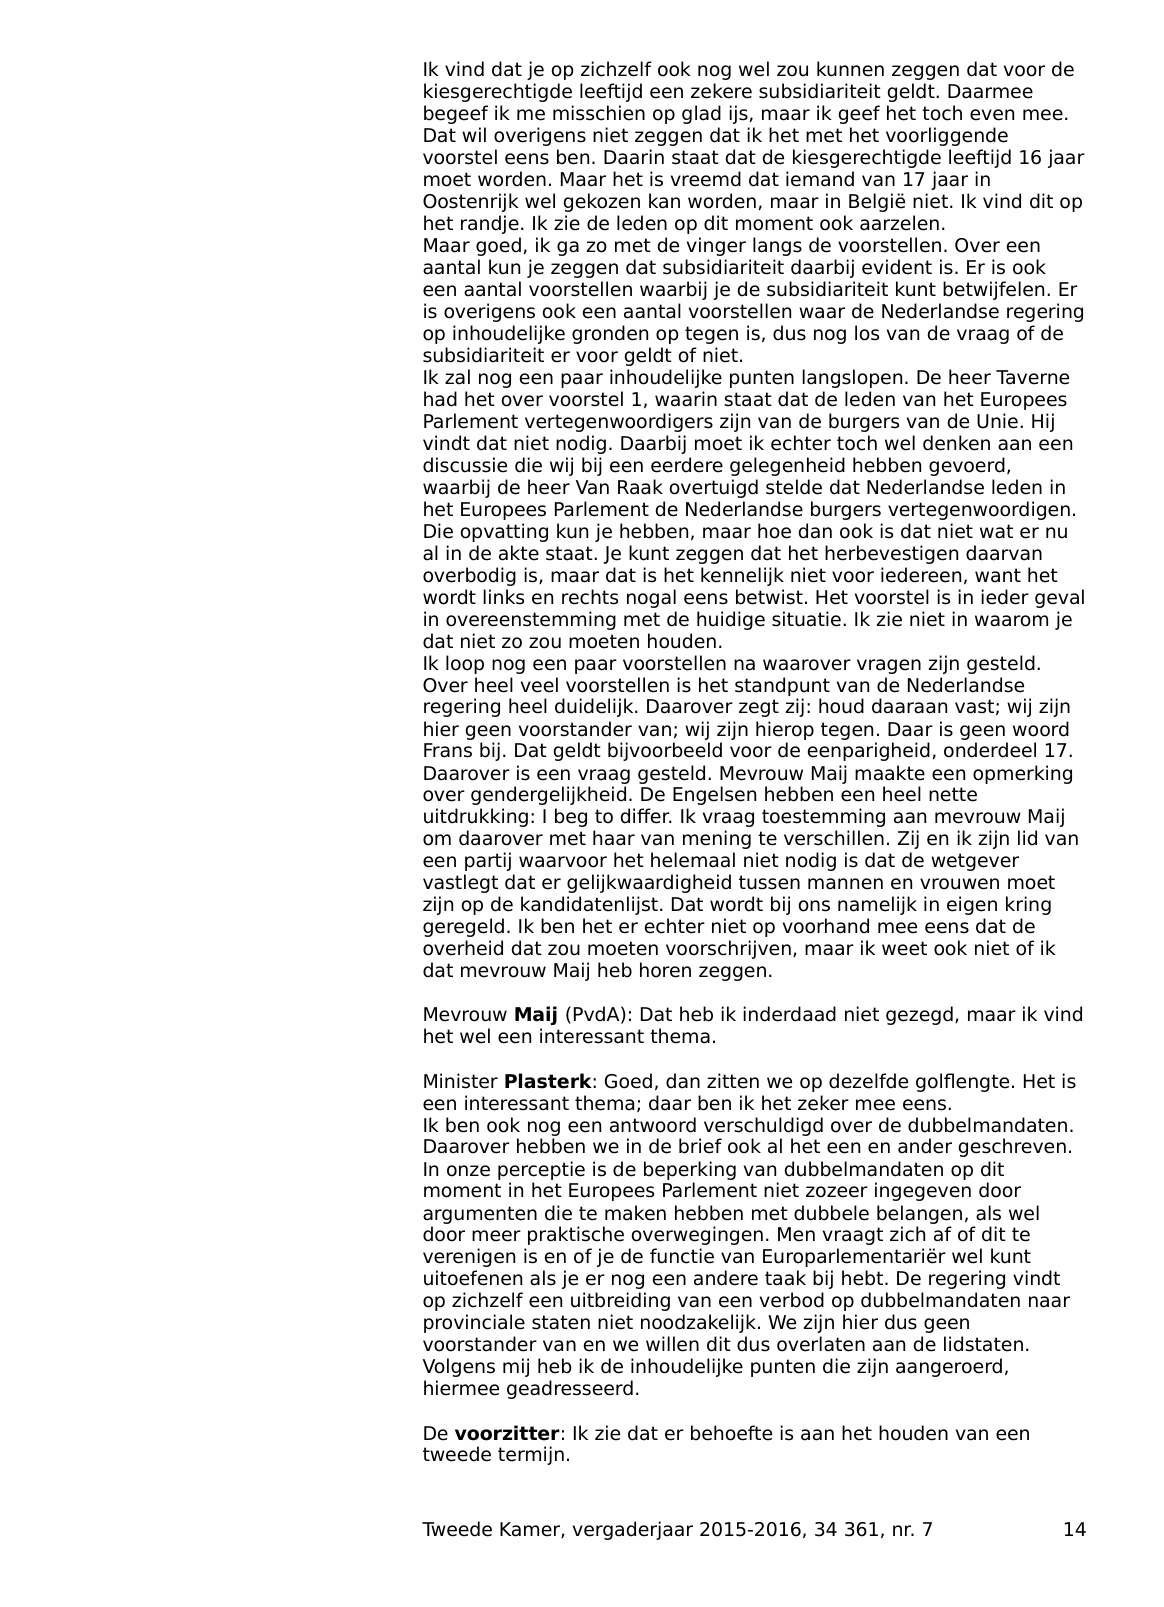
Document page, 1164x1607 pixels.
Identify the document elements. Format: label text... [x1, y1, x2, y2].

text Ik ben ook nog een antwoord verschuldigd over de dubbelmandaten. Daarover hebben we in de brief ook al het een en ander geschreven. In onze perceptie is de beperking van dubbelmandaten op dit moment in het Europees Parlement niet zozeer ingegeven door argumenten die te maken hebben met dubbele belangen, als wel door meer praktische overwegingen. Men vraagt zich af of dit te verenigen is en of je de functie van Europarlementariër wel kunt uitoefenen als je er nog een andere taak bij hebt. De regering vindt op zichzelf een uitbreiding van een verbod op dubbelmandaten naar provinciale staten niet noodzakelijk. We zijn hier dus geen voorstander van en we willen dit dus overlaten aan de lidstaten. [422, 1114, 1087, 1356]
text Ik loop nog een paar voorstellen na waarover vragen zijn gesteld. Over heel veel voorstellen is het standpunt van de Nederlandse regering heel duidelijk. Daarover zegt zij: houd daaraan vast; wij zijn hier geen voorstander van; wij zijn hierop tegen. Daar is geen woord Frans bij. Dat geldt bijvoorbeeld voor de eenparigheid, onderdeel 17. Daarover is een vraag gesteld. Mevrouw Maij maakte een opmerking over gendergelijkheid. De Engelsen hebben een heel nette uitdrukking: I beg to differ. Ik vraag toestemming aan mevrouw Maij om daarover met haar van mening te verschillen. Zij en ik zijn lid van een partij waarvoor het helemaal niet nodig is dat de wetgever vastlegt dat er gelijkwaardigheid tussen mannen en vrouwen moet zijn op de kandidatenlijst. Dat wordt bij ons namelijk in eigen kring geregeld. Ik ben het er echter niet op voorhand mee eens dat de overheid dat zou moeten voorschrijven, maar ik weet ook niet of ik dat mevrouw Maij heb horen zeggen. [422, 652, 1087, 982]
text Maar goed, ik ga zo met de vinger langs de voorstellen. Over een aantal kun je zeggen dat subsidiariteit daarbij evident is. Er is ook een aantal voorstellen waarbij je de subsidiariteit kunt betwijfelen. Er is overigens ook een aantal voorstellen waar de Nederlandse regering op inhoudelijke gronden op tegen is, dus nog los van de vraag of de subsidiariteit er voor geldt of niet. [422, 235, 1087, 367]
text Mevrouw Maij (PvdA): Dat heb ik inderdaad niet gezegd, maar ik vind het wel een interessant thema. [422, 1004, 1087, 1048]
text Ik vind dat je op zichzelf ook nog wel zou kunnen zeggen dat voor de kiesgerechtigde leeftijd een zekere subsidiariteit geldt. Daarmee begeef ik me misschien op glad ijs, maar ik geef het toch even mee. Dat wil overigens niet zeggen dat ik het met het voorliggende voorstel eens ben. Daarin staat dat de kiesgerechtigde leeftijd 16 jaar moet worden. Maar het is vreemd dat iemand van 17 jaar in Oostenrijk wel gekozen kan worden, maar in België niet. Ik vind dit op het randje. Ik zie de leden op dit moment ook aarzelen. [422, 59, 1087, 235]
text De voorzitter: Ik zie dat er behoefte is aan het houden van een tweede termijn. [422, 1422, 1087, 1466]
text Ik zal nog een paar inhoudelijke punten langslopen. De heer Taverne had het over voorstel 1, waarin staat dat de leden van het Europees Parlement vertegenwoordigers zijn van de burgers van de Unie. Hij vindt dat niet nodig. Daarbij moet ik echter toch wel denken aan een discussie die wij bij een eerdere gelegenheid hebben gevoerd, waarbij de heer Van Raak overtuigd stelde dat Nederlandse leden in het Europees Parlement de Nederlandse burgers vertegenwoordigen. Die opvatting kun je hebben, maar hoe dan ook is dat niet wat er nu al in de akte staat. Je kunt zeggen dat het herbevestigen daarvan overbodig is, maar dat is het kennelijk niet voor iedereen, want het wordt links en rechts nogal eens betwist. Het voorstel is in ieder geval in overeenstemming met de huidige situatie. Ik zie niet in waarom je dat niet zo zou moeten houden. [422, 367, 1087, 652]
text Volgens mij heb ik de inhoudelijke punten die zijn aangeroerd, hiermee geadresseerd. [422, 1356, 1087, 1400]
text Minister Plasterk: Goed, dan zitten we op dezelfde golflengte. Het is een interessant thema; daar ben ik het zeker mee eens. [422, 1071, 1087, 1114]
